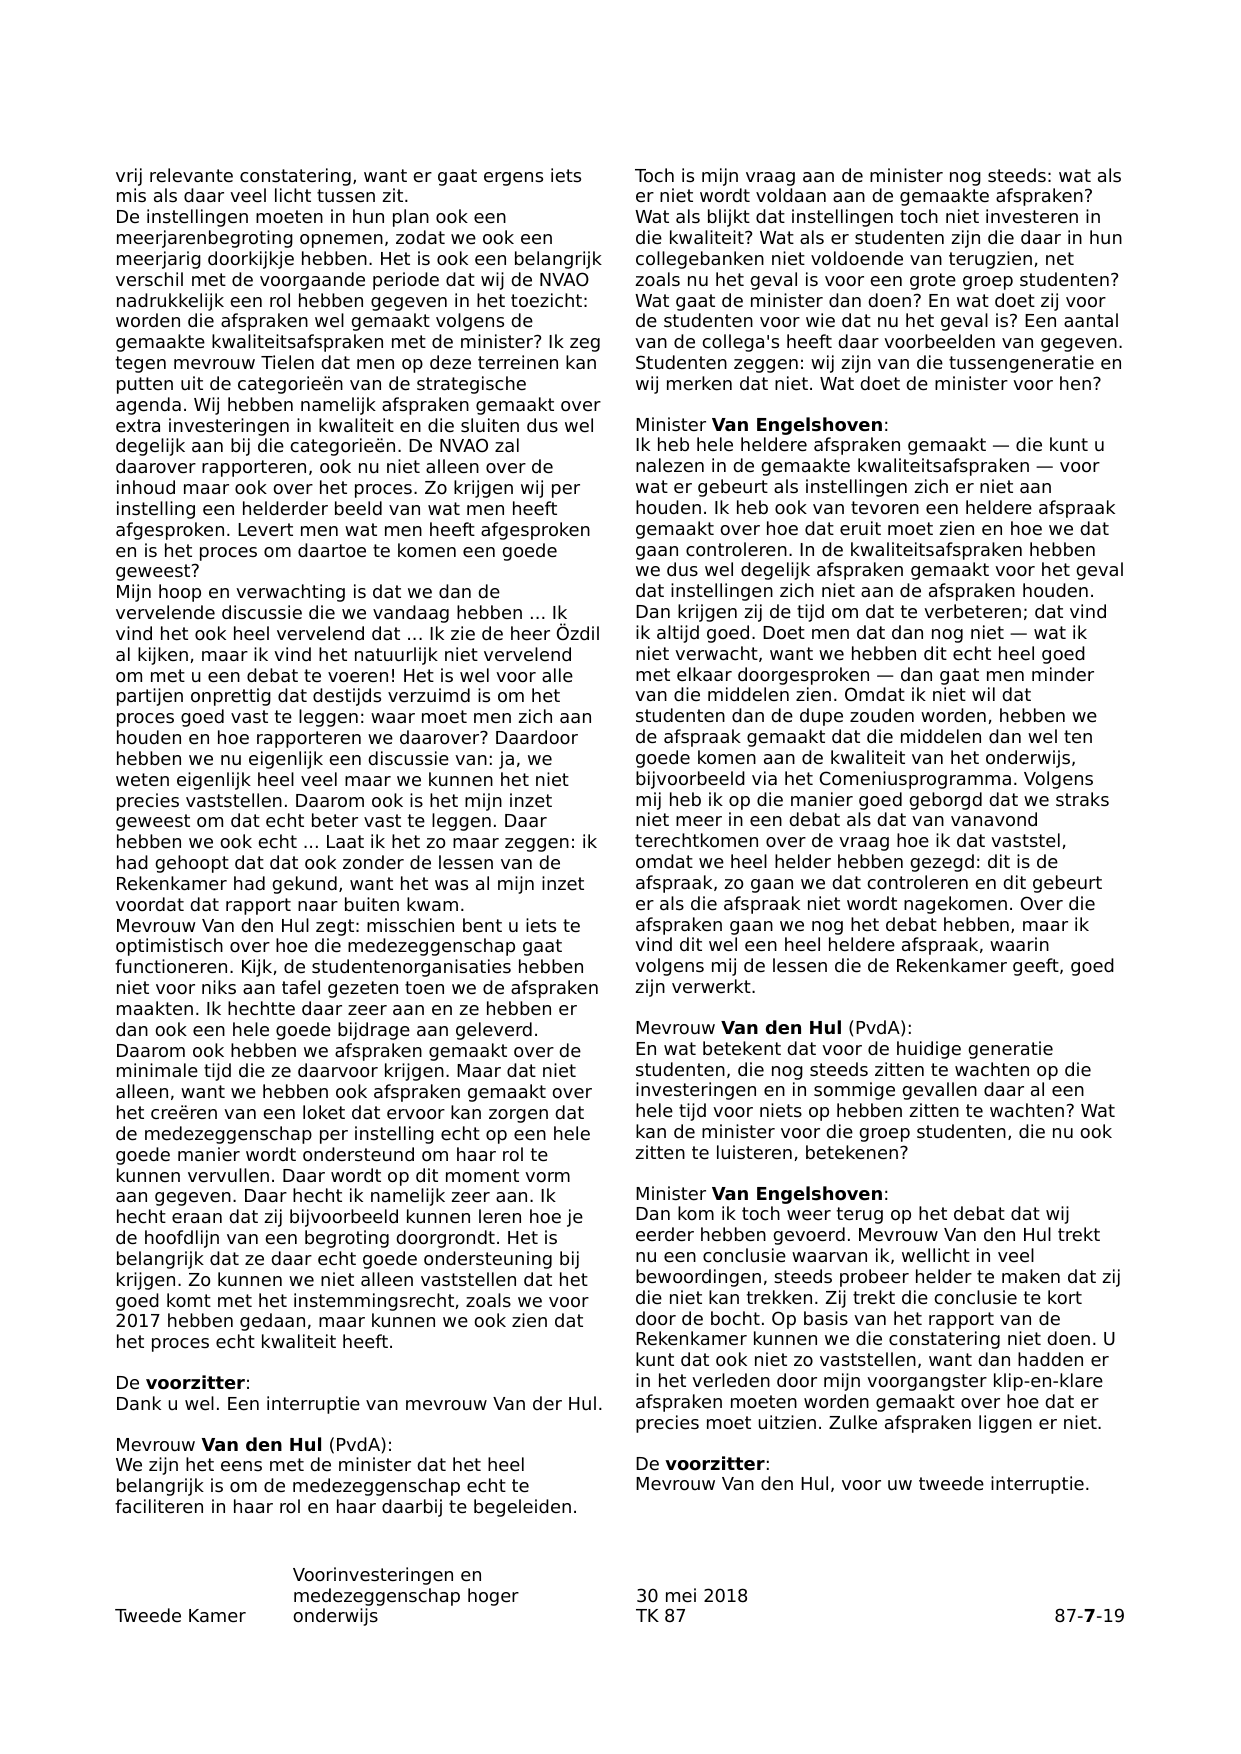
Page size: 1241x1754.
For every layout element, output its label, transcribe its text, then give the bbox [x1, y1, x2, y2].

text Minister Van Engelshoven: [635, 1183, 1125, 1204]
text Dan kom ik toch weer terug op het debat dat wij eerder hebben gevoerd. Mevrouw Van den Hul trekt nu een conclusie waarvan ik, wellicht in veel bewoordingen, steeds probeer helder te maken dat zij die niet kan trekken. Zij trekt die conclusie te kort door de bocht. Op basis van het rapport van de Rekenkamer kunnen we die constatering niet doen. U kunt dat ook niet zo vaststellen, want dan hadden er in het verleden door mijn voorgangster klip-en-klare afspraken moeten worden gemaakt over hoe dat er precies moet uitzien. Zulke afspraken liggen er niet. [635, 1204, 1125, 1433]
text Mijn hoop en verwachting is dat we dan de vervelende discussie die we vandaag hebben ... Ik vind het ook heel vervelend dat ... Ik zie de heer Özdil al kijken, maar ik vind het natuurlijk niet vervelend om met u een debat te voeren! Het is wel voor alle partijen onprettig dat destijds verzuimd is om het proces goed vast te leggen: waar moet men zich aan houden en hoe rapporteren we daarover? Daardoor hebben we nu eigenlijk een discussie van: ja, we weten eigenlijk heel veel maar we kunnen het niet precies vaststellen. Daarom ook is het mijn inzet geweest om dat echt beter vast te leggen. Daar hebben we ook echt ... Laat ik het zo maar zeggen: ik had gehoopt dat dat ook zonder de lessen van de Rekenkamer had gekund, want het was al mijn inzet voordat dat rapport naar buiten kwam. [115, 582, 605, 915]
text Ik heb hele heldere afspraken gemaakt — die kunt u nalezen in de gemaakte kwaliteitsafspraken — voor wat er gebeurt als instellingen zich er niet aan houden. Ik heb ook van tevoren een heldere afspraak gemaakt over hoe dat eruit moet zien en hoe we dat gaan controleren. In de kwaliteitsafspraken hebben we dus wel degelijk afspraken gemaakt voor het geval dat instellingen zich niet aan de afspraken houden. Dan krijgen zij de tijd om dat te verbeteren; dat vind ik altijd goed. Doet men dat dan nog niet — wat ik niet verwacht, want we hebben dit echt heel goed met elkaar doorgesproken — dan gaat men minder van die middelen zien. Omdat ik niet wil dat studenten dan de dupe zouden worden, hebben we de afspraak gemaakt dat die middelen dan wel ten goede komen aan de kwaliteit van het onderwijs, bijvoorbeeld via het Comeniusprogramma. Volgens mij heb ik op die manier goed geborgd dat we straks niet meer in een debat als dat van vanavond terechtkomen over de vraag hoe ik dat vaststel, omdat we heel helder hebben gezegd: dit is de afspraak, zo gaan we dat controleren en dit gebeurt er als die afspraak niet wordt nagekomen. Over die afspraken gaan we nog het debat hebben, maar ik vind dit wel een heel heldere afspraak, waarin volgens mij de lessen die de Rekenkamer geeft, goed zijn verwerkt. [635, 435, 1125, 998]
text Mevrouw Van den Hul, voor uw tweede interruptie. [635, 1474, 1125, 1495]
text De voorzitter: [115, 1373, 605, 1393]
text Mevrouw Van den Hul zegt: misschien bent u iets te optimistisch over hoe die medezeggenschap gaat functioneren. Kijk, de studentenorganisaties hebben niet voor niks aan tafel gezeten toen we de afspraken maakten. Ik hechtte daar zeer aan en ze hebben er dan ook een hele goede bijdrage aan geleverd. Daarom ook hebben we afspraken gemaakt over de minimale tijd die ze daarvoor krijgen. Maar dat niet alleen, want we hebben ook afspraken gemaakt over het creëren van een loket dat ervoor kan zorgen dat de medezeggenschap per instelling echt op een hele goede manier wordt ondersteund om haar rol te kunnen vervullen. Daar wordt op dit moment vorm aan gegeven. Daar hecht ik namelijk zeer aan. Ik hecht eraan dat zij bijvoorbeeld kunnen leren hoe je de hoofdlijn van een begroting doorgrondt. Het is belangrijk dat ze daar echt goede ondersteuning bij krijgen. Zo kunnen we niet alleen vaststellen dat het goed komt met het instemmingsrecht, zoals we voor 2017 hebben gedaan, maar kunnen we ook zien dat het proces echt kwaliteit heeft. [115, 915, 605, 1353]
text Dank u wel. Een interruptie van mevrouw Van der Hul. [115, 1393, 605, 1414]
text De instellingen moeten in hun plan ook een meerjarenbegroting opnemen, zodat we ook een meerjarig doorkijkje hebben. Het is ook een belangrijk verschil met de voorgaande periode dat wij de NVAO nadrukkelijk een rol hebben gegeven in het toezicht: worden die afspraken wel gemaakt volgens de gemaakte kwaliteitsafspraken met de minister? Ik zeg tegen mevrouw Tielen dat men op deze terreinen kan putten uit de categorieën van de strategische agenda. Wij hebben namelijk afspraken gemaakt over extra investeringen in kwaliteit en die sluiten dus wel degelijk aan bij die categorieën. De NVAO zal daarover rapporteren, ook nu niet alleen over de inhoud maar ook over het proces. Zo krijgen wij per instelling een helderder beeld van wat men heeft afgesproken. Levert men wat men heeft afgesproken en is het proces om daartoe te komen een goede geweest? [115, 207, 605, 582]
text vrij relevante constatering, want er gaat ergens iets mis als daar veel licht tussen zit. [115, 165, 605, 207]
text We zijn het eens met de minister dat het heel belangrijk is om de medezeggenschap echt te faciliteren in haar rol en haar daarbij te begeleiden. [115, 1455, 605, 1518]
text Mevrouw Van den Hul (PvdA): [115, 1434, 605, 1455]
text Toch is mijn vraag aan de minister nog steeds: wat als er niet wordt voldaan aan de gemaakte afspraken? Wat als blijkt dat instellingen toch niet investeren in die kwaliteit? Wat als er studenten zijn die daar in hun collegebanken niet voldoende van terugzien, net zoals nu het geval is voor een grote groep studenten? Wat gaat de minister dan doen? En wat doet zij voor de studenten voor wie dat nu het geval is? Een aantal van de collega's heeft daar voorbeelden van gegeven. Studenten zeggen: wij zijn van die tussengeneratie en wij merken dat niet. Wat doet de minister voor hen? [635, 165, 1125, 394]
text Minister Van Engelshoven: [635, 414, 1125, 435]
text Mevrouw Van den Hul (PvdA): [635, 1018, 1125, 1038]
text En wat betekent dat voor de huidige generatie studenten, die nog steeds zitten te wachten op die investeringen en in sommige gevallen daar al een hele tijd voor niets op hebben zitten te wachten? Wat kan de minister voor die groep studenten, die nu ook zitten te luisteren, betekenen? [635, 1038, 1125, 1163]
text De voorzitter: [635, 1453, 1125, 1474]
